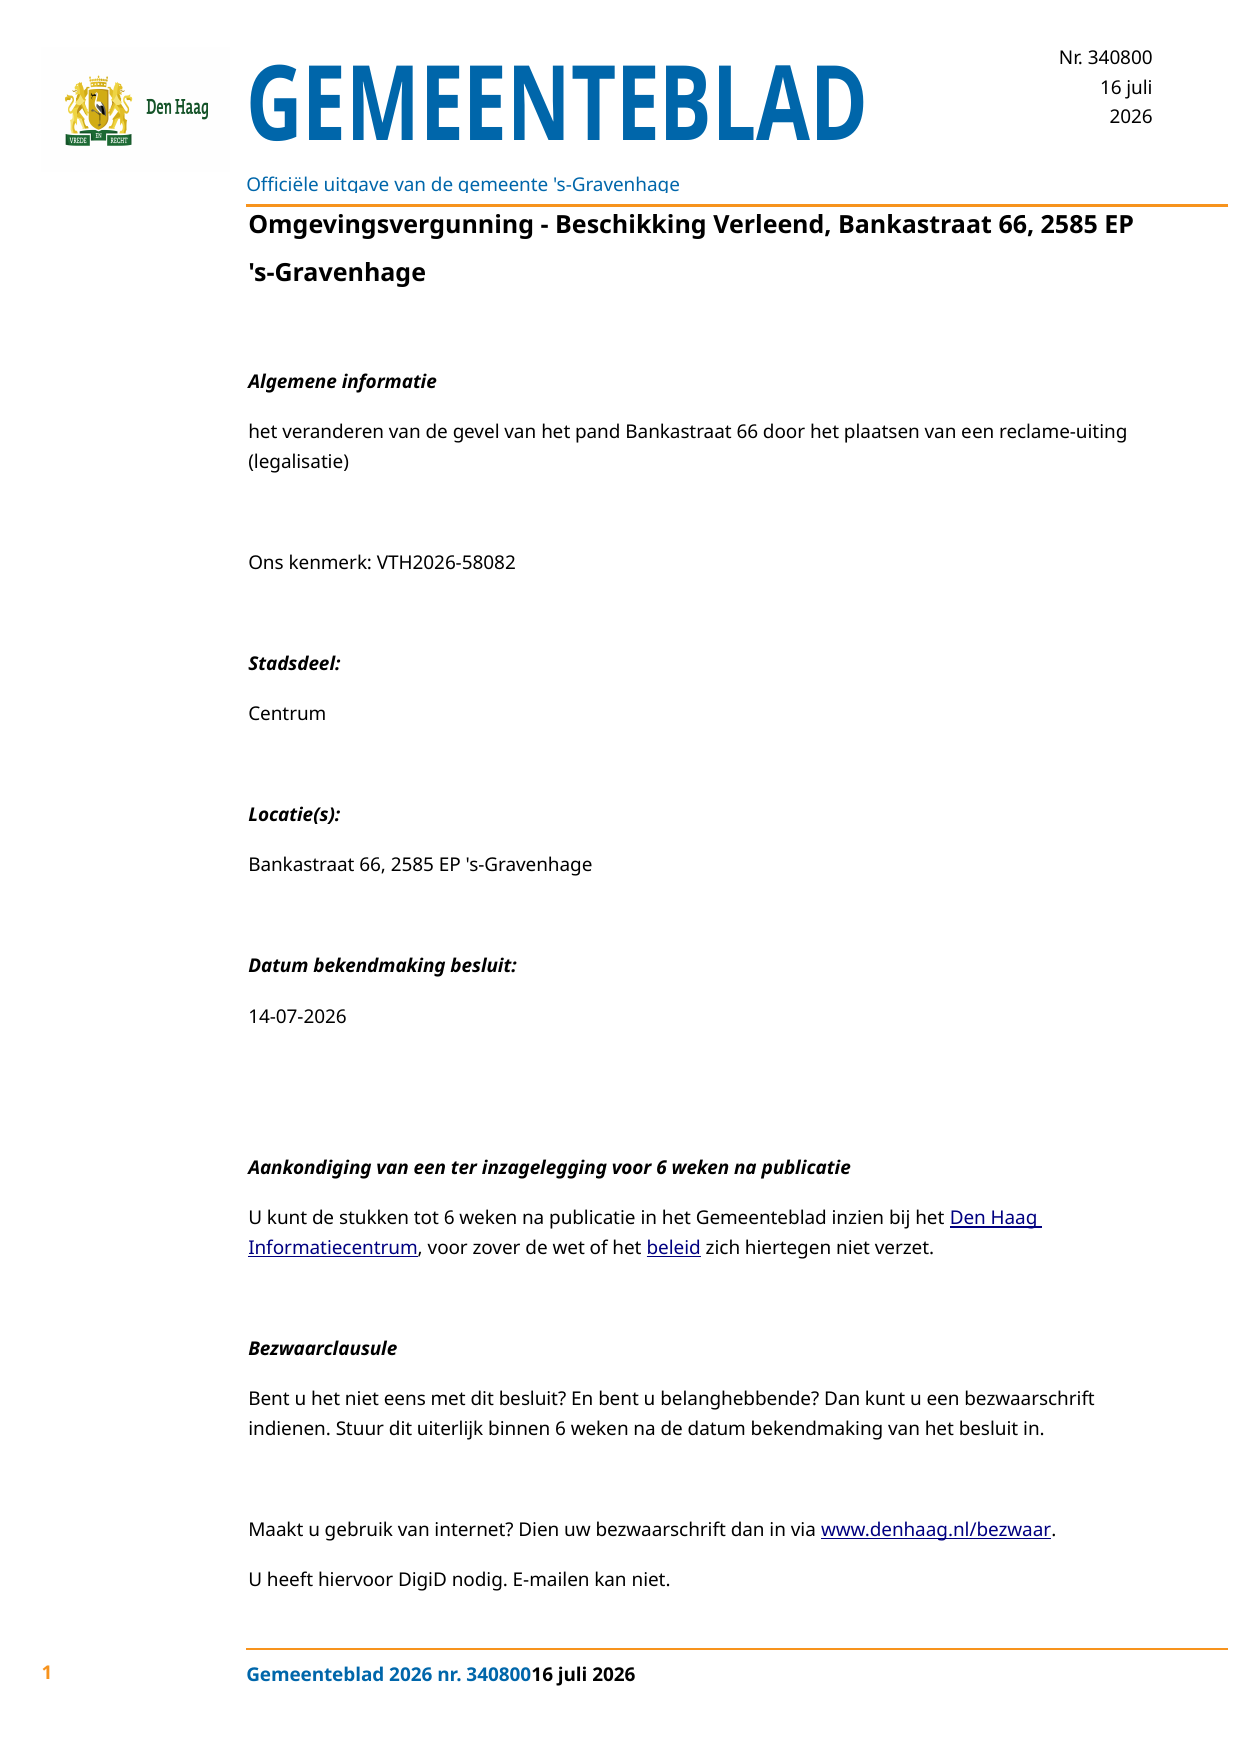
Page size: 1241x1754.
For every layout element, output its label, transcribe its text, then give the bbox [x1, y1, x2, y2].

text U kunt de stukken tot 6 weken na publicatie in het Gemeenteblad inzien bij het Den Haag Informatiecentrum, voor zover de wet of het beleid zich hiertegen niet verzet. [248, 1204, 1152, 1260]
text U heeft hiervoor DigiD nodig. E-mailen kan niet. [248, 1566, 1152, 1592]
text het veranderen van de gevel van het pand Bankastraat 66 door het plaatsen van een reclame-uiting (legalisatie) [248, 419, 1152, 474]
picture [41, 47, 231, 172]
text Bankastraat 66, 2585 EP 's-Gravenhage [248, 852, 1152, 877]
text Bezwaarclausule [248, 1335, 1152, 1361]
text Locatie(s): [248, 801, 1152, 827]
text Datum bekendmaking besluit: [248, 952, 1152, 978]
text Maakt u gebruik van internet? Dien uw bezwaarschrift dan in via www.denhaag.nl/bezwaar. [248, 1516, 1152, 1542]
text Stadsdeel: [248, 650, 1152, 676]
text Centrum [248, 700, 1152, 726]
text Omgevingsvergunning - Beschikking Verleend, Bankastraat 66, 2585 EP 's-Gravenhage [248, 207, 1152, 288]
text Bent u het niet eens met dit besluit? En bent u belanghebbende? Dan kunt u een bezwaarschrift indienen. Stuur dit uiterlijk binnen 6 weken na de datum bekendmaking van het besluit in. [248, 1385, 1152, 1441]
text Ons kenmerk: VTH2026-58082 [248, 549, 1152, 575]
text Aankondiging van een ter inzagelegging voor 6 weken na publicatie [248, 1154, 1152, 1180]
text 14-07-2026 [248, 1003, 1152, 1029]
text Algemene informatie [248, 368, 1152, 394]
